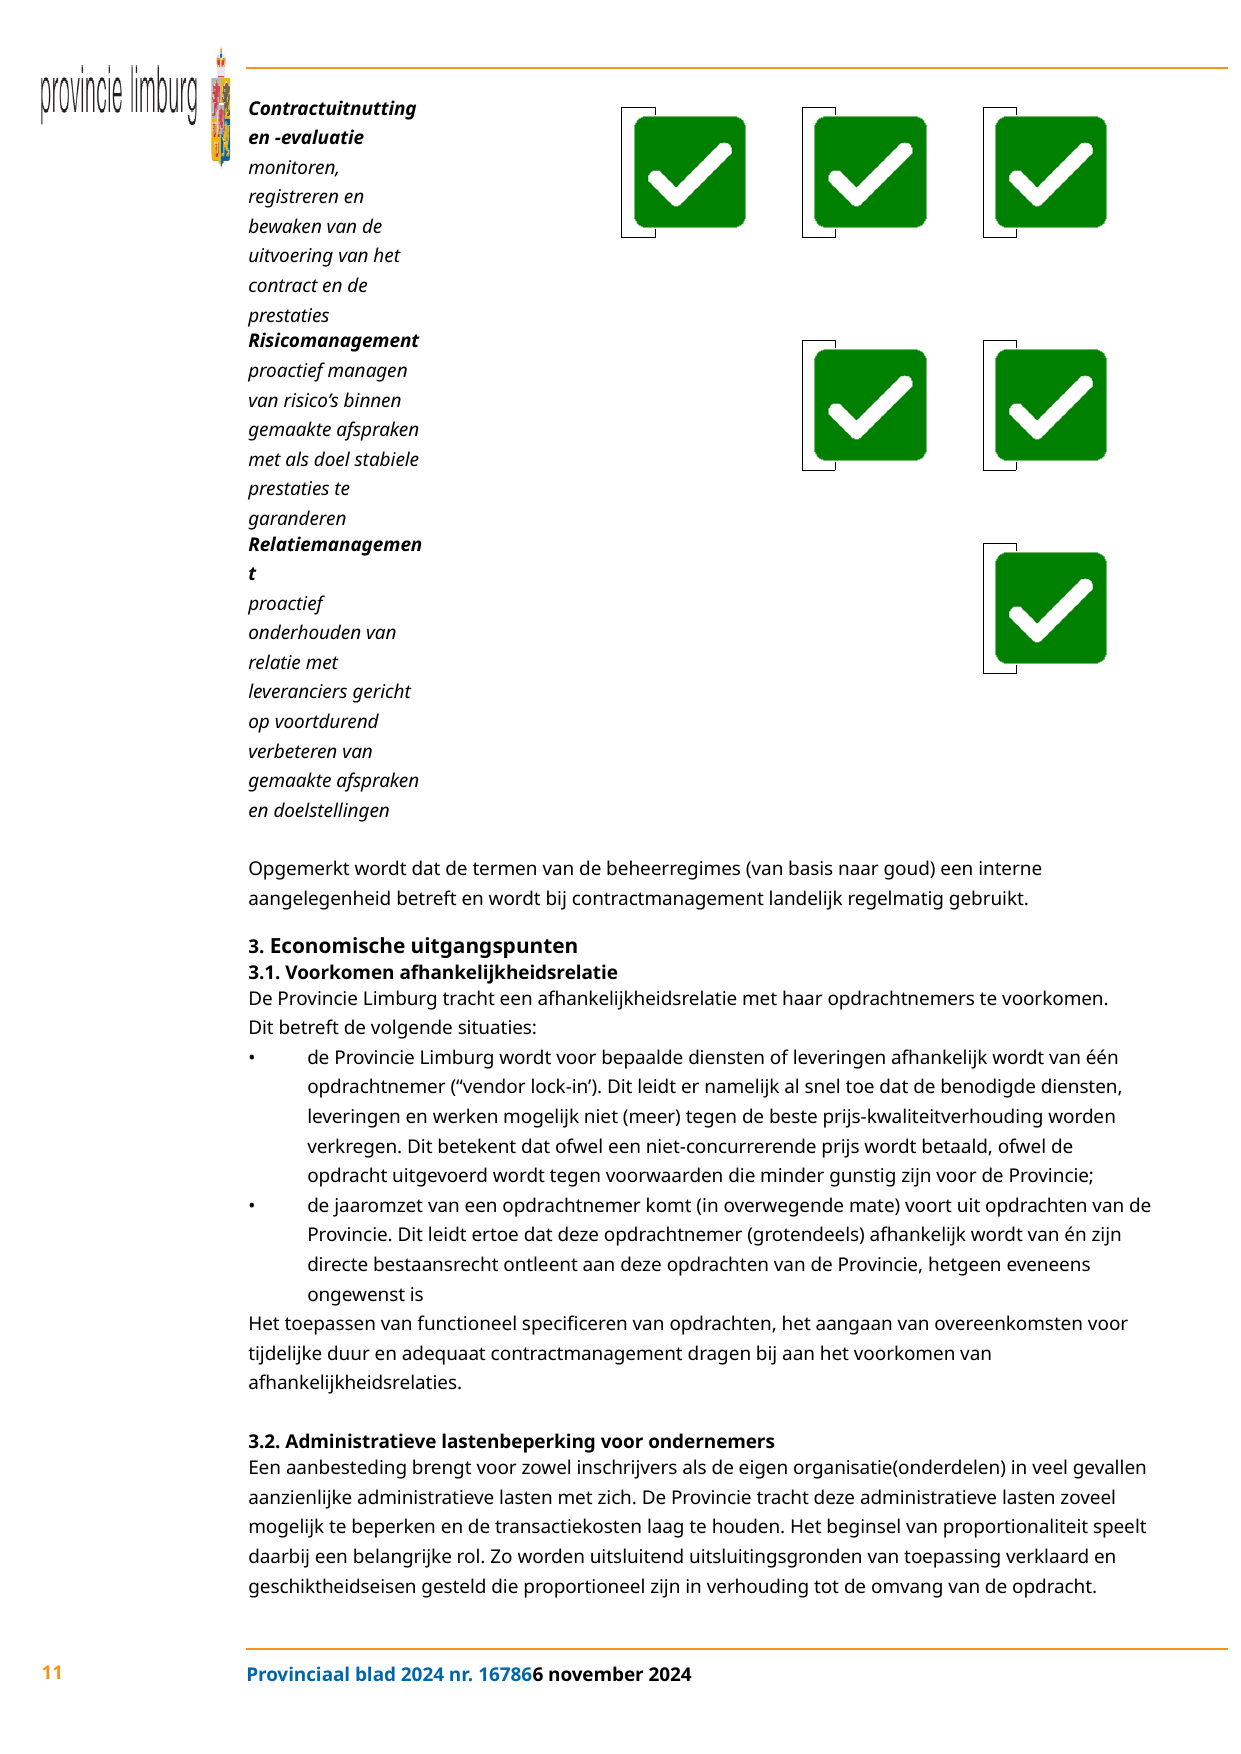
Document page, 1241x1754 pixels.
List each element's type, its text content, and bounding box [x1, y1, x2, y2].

table_cell Contractuitnutting en -evaluatie monitoren, registreren en bewaken van de uitvoering van het contract en de prestaties [248, 95, 429, 328]
table_cell [790, 95, 971, 228]
table_cell [971, 349, 1152, 531]
table_cell [803, 341, 835, 348]
table_cell [609, 229, 790, 328]
table_cell [984, 108, 1016, 228]
table_cell [984, 349, 1016, 470]
table_cell [984, 665, 1016, 673]
text Het toepassen van functioneel specificeren van opdrachten, het aangaan van overeenkomsten voor tijdelijke duur en adequaat contractmanagement dragen bij aan het voorkomen van afhankelijkheidsrelaties. [248, 1310, 1152, 1395]
table_cell [971, 665, 1152, 823]
table_cell [622, 108, 655, 228]
picture [41, 47, 231, 172]
table_cell [803, 108, 835, 228]
table_cell [790, 229, 971, 328]
table_cell [790, 349, 971, 531]
picture [811, 348, 929, 462]
text 3.2. Administratieve lastenbeperking voor ondernemers [248, 1429, 1152, 1454]
table_cell [971, 328, 1152, 348]
table_cell Relatiemanagement proactief onderhouden van relatie met leveranciers gericht op voortdurend verbeteren van gemaakte afspraken en doelstellingen [248, 531, 429, 823]
table_cell [984, 544, 1016, 664]
text Dit betreft de volgende situaties: [248, 1014, 1152, 1040]
text 3.1. Voorkomen afhankelijkheidsrelatie [248, 959, 1152, 985]
list de jaaromzet van een opdrachtnemer komt (in overwegende mate) voort uit opdrachten van de Provincie. Dit leidt ertoe dat deze opdrachtnemer (grotendeels) afhankelijk wordt van én zijn directe bestaansrecht ontleent aan deze opdrachten van de Provincie, hetgeen eveneens ongewenst is [248, 1192, 1152, 1307]
picture [630, 115, 749, 229]
text Een aanbesteding brengt voor zowel inschrijvers als de eigen organisatie(onderdelen) in veel gevallen aanzienlijke administratieve lasten met zich. De Provincie tracht deze administratieve lasten zoveel mogelijk te beperken en de transactiekosten laag te houden. Het beginsel van proportionaliteit speelt daarbij een belangrijke rol. Zo worden uitsluitend uitsluitingsgronden van toepassing verklaard en geschiktheidseisen gesteld die proportioneel zijn in verhouding tot de omvang van de opdracht. [248, 1454, 1152, 1598]
table_cell [984, 341, 1016, 348]
table_cell [803, 349, 835, 470]
picture [991, 348, 1110, 462]
table_cell [429, 95, 609, 328]
table_cell [790, 531, 971, 823]
table_cell [971, 95, 1152, 228]
table_cell [429, 531, 609, 823]
table_cell [609, 531, 790, 823]
table_cell [984, 229, 1016, 237]
list de Provincie Limburg wordt voor bepaalde diensten of leveringen afhankelijk wordt van één opdrachtnemer (“vendor lock-in’). Dit leidt er namelijk al snel toe dat de benodigde diensten, leveringen en werken mogelijk niet (meer) tegen de beste prijs-kwaliteitverhouding worden verkregen. Dit betekent dat ofwel een niet-concurrerende prijs wordt betaald, ofwel de opdracht uitgevoerd wordt tegen voorwaarden die minder gunstig zijn voor de Provincie; [248, 1044, 1152, 1188]
table_cell [622, 229, 655, 237]
table_cell [609, 328, 790, 531]
table_cell [429, 328, 609, 531]
table_cell [971, 531, 1152, 664]
picture [991, 115, 1110, 229]
table_cell [790, 328, 971, 348]
table_cell [609, 95, 790, 228]
table_cell Risicomanagement proactief managen van risico’s binnen gemaakte afspraken met als doel stabiele prestaties te garanderen [248, 328, 429, 531]
table_cell [803, 229, 835, 237]
text 3. Economische uitgangspunten [248, 931, 1152, 959]
text De Provincie Limburg tracht een afhankelijkheidsrelatie met haar opdrachtnemers te voorkomen. [248, 985, 1152, 1011]
picture [811, 115, 929, 229]
text Opgemerkt wordt dat de termen van de beheerregimes (van basis naar goud) een interne aangelegenheid betreft en wordt bij contractmanagement landelijk regelmatig gebruikt. [248, 856, 1152, 911]
picture [991, 551, 1110, 665]
table_cell [971, 229, 1152, 328]
